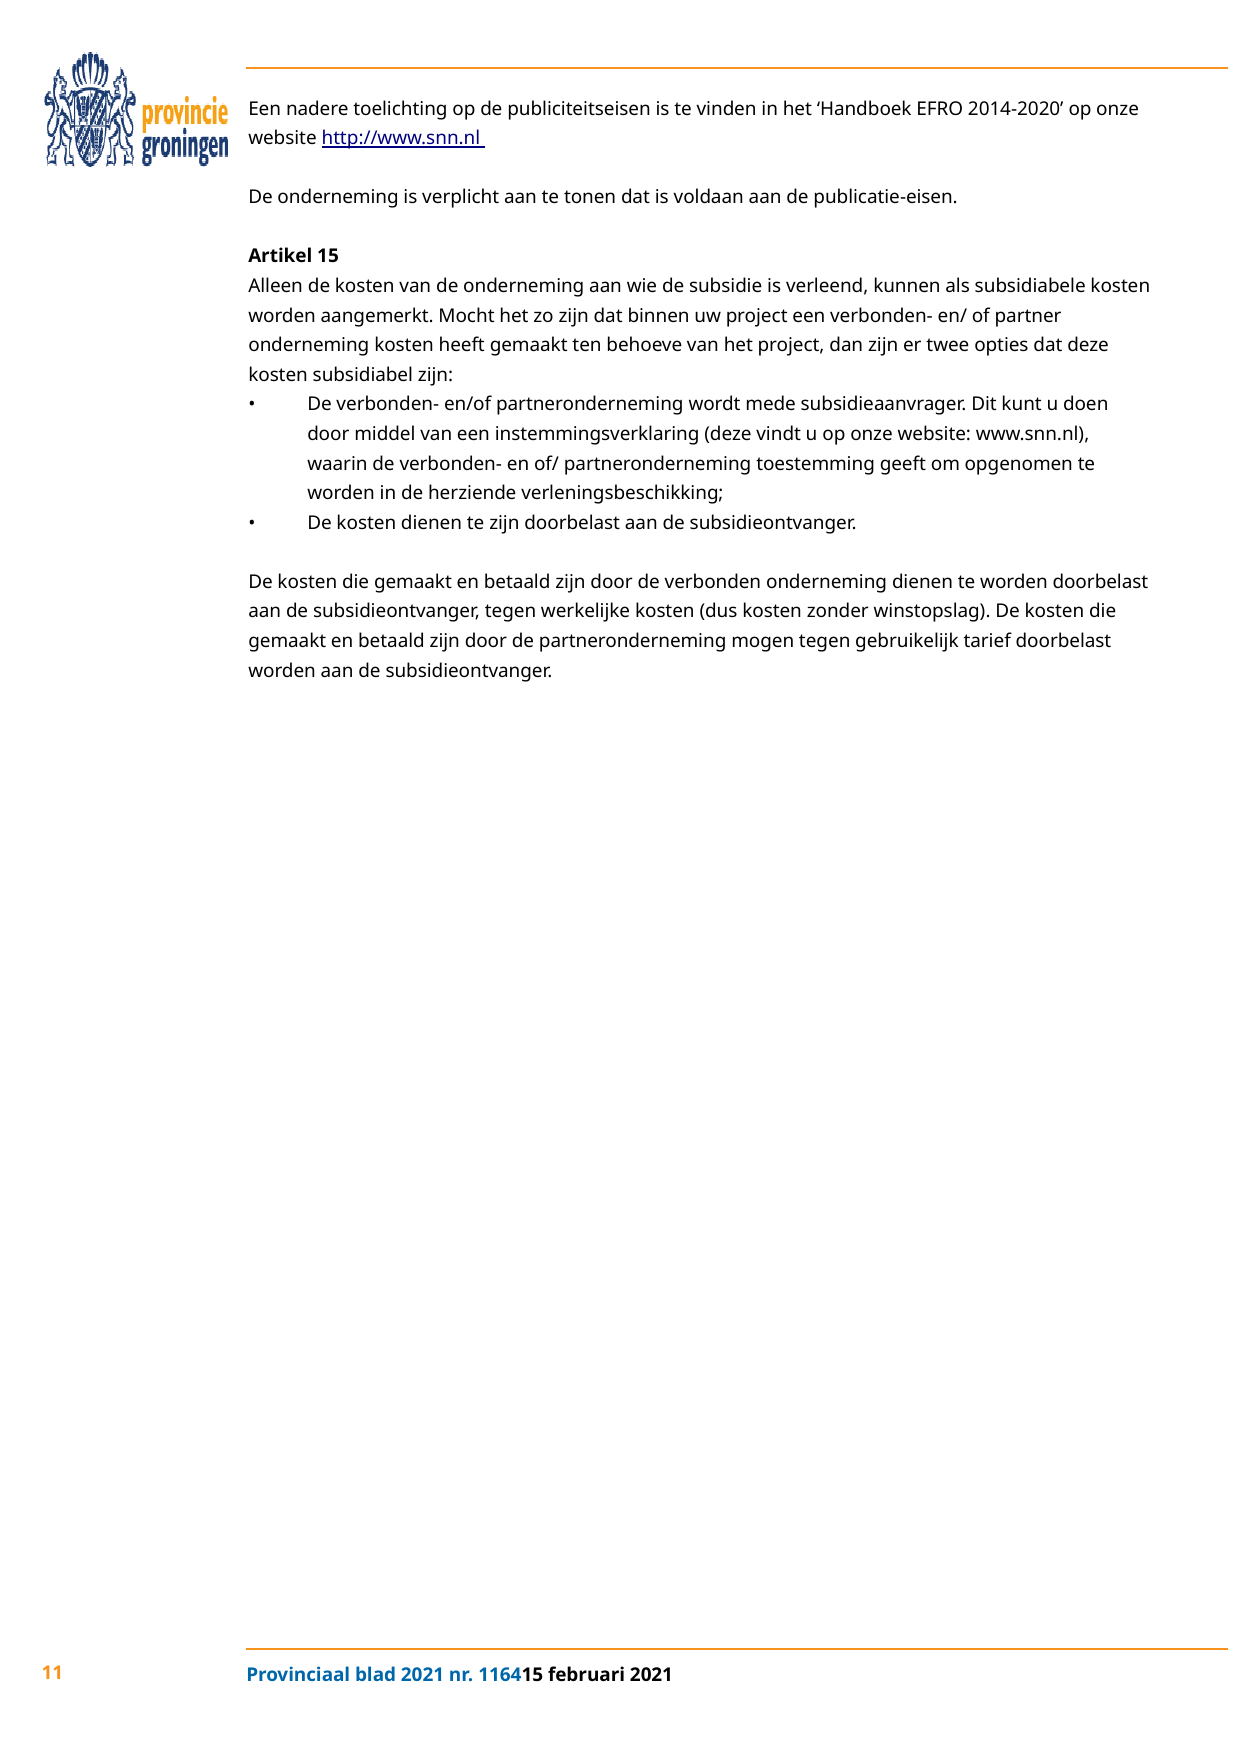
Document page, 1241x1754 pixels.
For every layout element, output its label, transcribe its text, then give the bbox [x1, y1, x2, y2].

text De onderneming is verplicht aan te tonen dat is voldaan aan de publicatie-eisen. [248, 183, 1152, 209]
text Alleen de kosten van de onderneming aan wie de subsidie is verleend, kunnen als subsidiabele kosten worden aangemerkt. Mocht het zo zijn dat binnen uw project een verbonden- en/ of partner onderneming kosten heeft gemaakt ten behoeve van het project, dan zijn er twee opties dat deze kosten subsidiabel zijn: [248, 272, 1152, 387]
text De kosten die gemaakt en betaald zijn door de verbonden onderneming dienen te worden doorbelast aan de subsidieontvanger, tegen werkelijke kosten (dus kosten zonder winstopslag). De kosten die gemaakt en betaald zijn door de partneronderneming mogen tegen gebruikelijk tarief doorbelast worden aan de subsidieontvanger. [248, 568, 1152, 683]
list De kosten dienen te zijn doorbelast aan de subsidieontvanger. [248, 509, 1152, 535]
text Een nadere toelichting op de publiciteitseisen is te vinden in het ‘Handboek EFRO 2014-2020’ op onze website http://www.snn.nl [248, 95, 1152, 150]
list De verbonden- en/of partneronderneming wordt mede subsidieaanvrager. Dit kunt u doen door middel van een instemmingsverklaring (deze vindt u op onze website: www.snn.nl), waarin de verbonden- en of/ partneronderneming toestemming geeft om opgenomen te worden in de herziende verleningsbeschikking; [248, 391, 1152, 505]
picture [41, 47, 231, 172]
text Artikel 15 [248, 243, 1152, 268]
